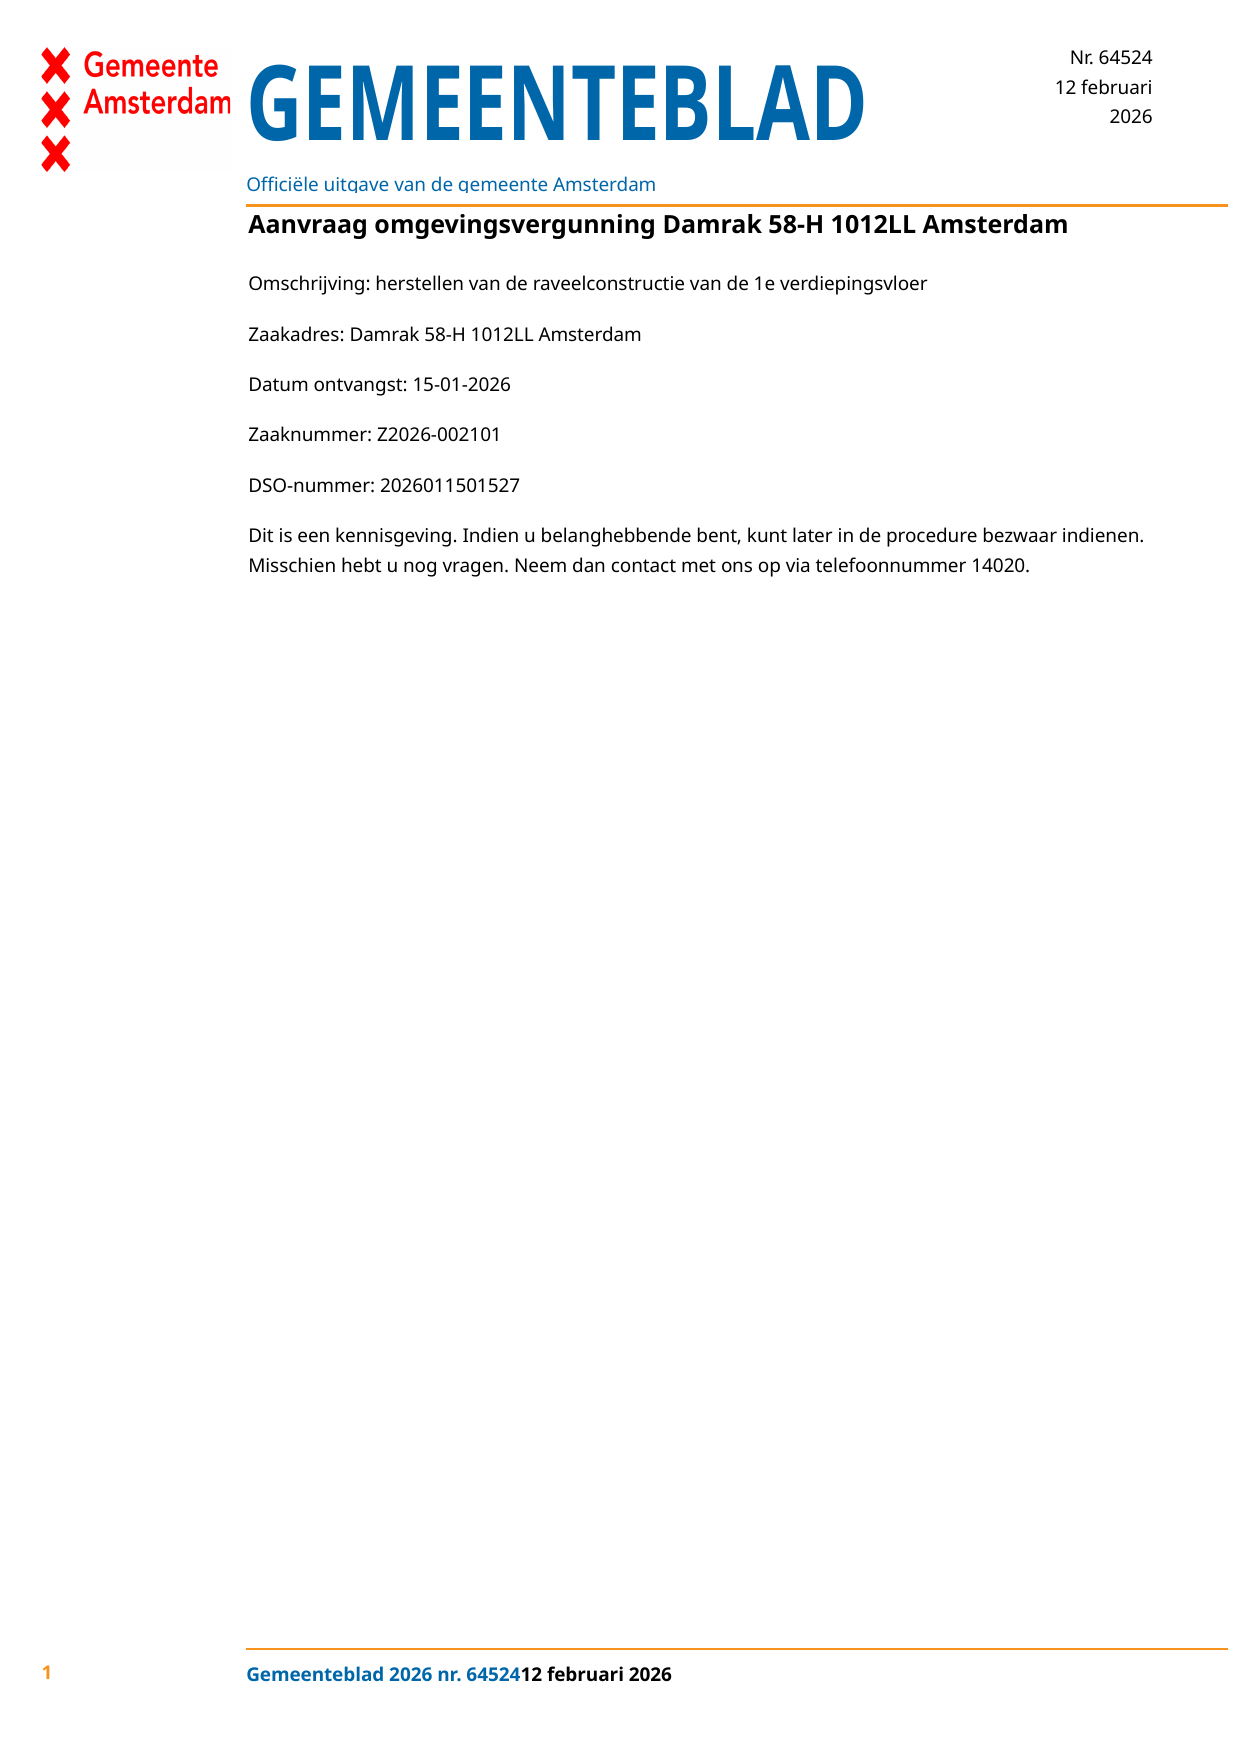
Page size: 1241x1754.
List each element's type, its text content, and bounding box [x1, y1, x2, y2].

text DSO-nummer: 2026011501527 [248, 472, 1152, 498]
text Dit is een kennisgeving. Indien u belanghebbende bent, kunt later in de procedure bezwaar indienen. Misschien hebt u nog vragen. Neem dan contact met ons op via telefoonnummer 14020. [248, 522, 1152, 578]
text Zaaknummer: Z2026-002101 [248, 422, 1152, 447]
text Zaakadres: Damrak 58-H 1012LL Amsterdam [248, 321, 1152, 346]
text Aanvraag omgevingsvergunning Damrak 58-H 1012LL Amsterdam [248, 207, 1152, 241]
text Datum ontvangst: 15-01-2026 [248, 371, 1152, 397]
picture [41, 47, 231, 172]
text Omschrijving: herstellen van de raveelconstructie van de 1e verdiepingsvloer [248, 270, 1152, 296]
